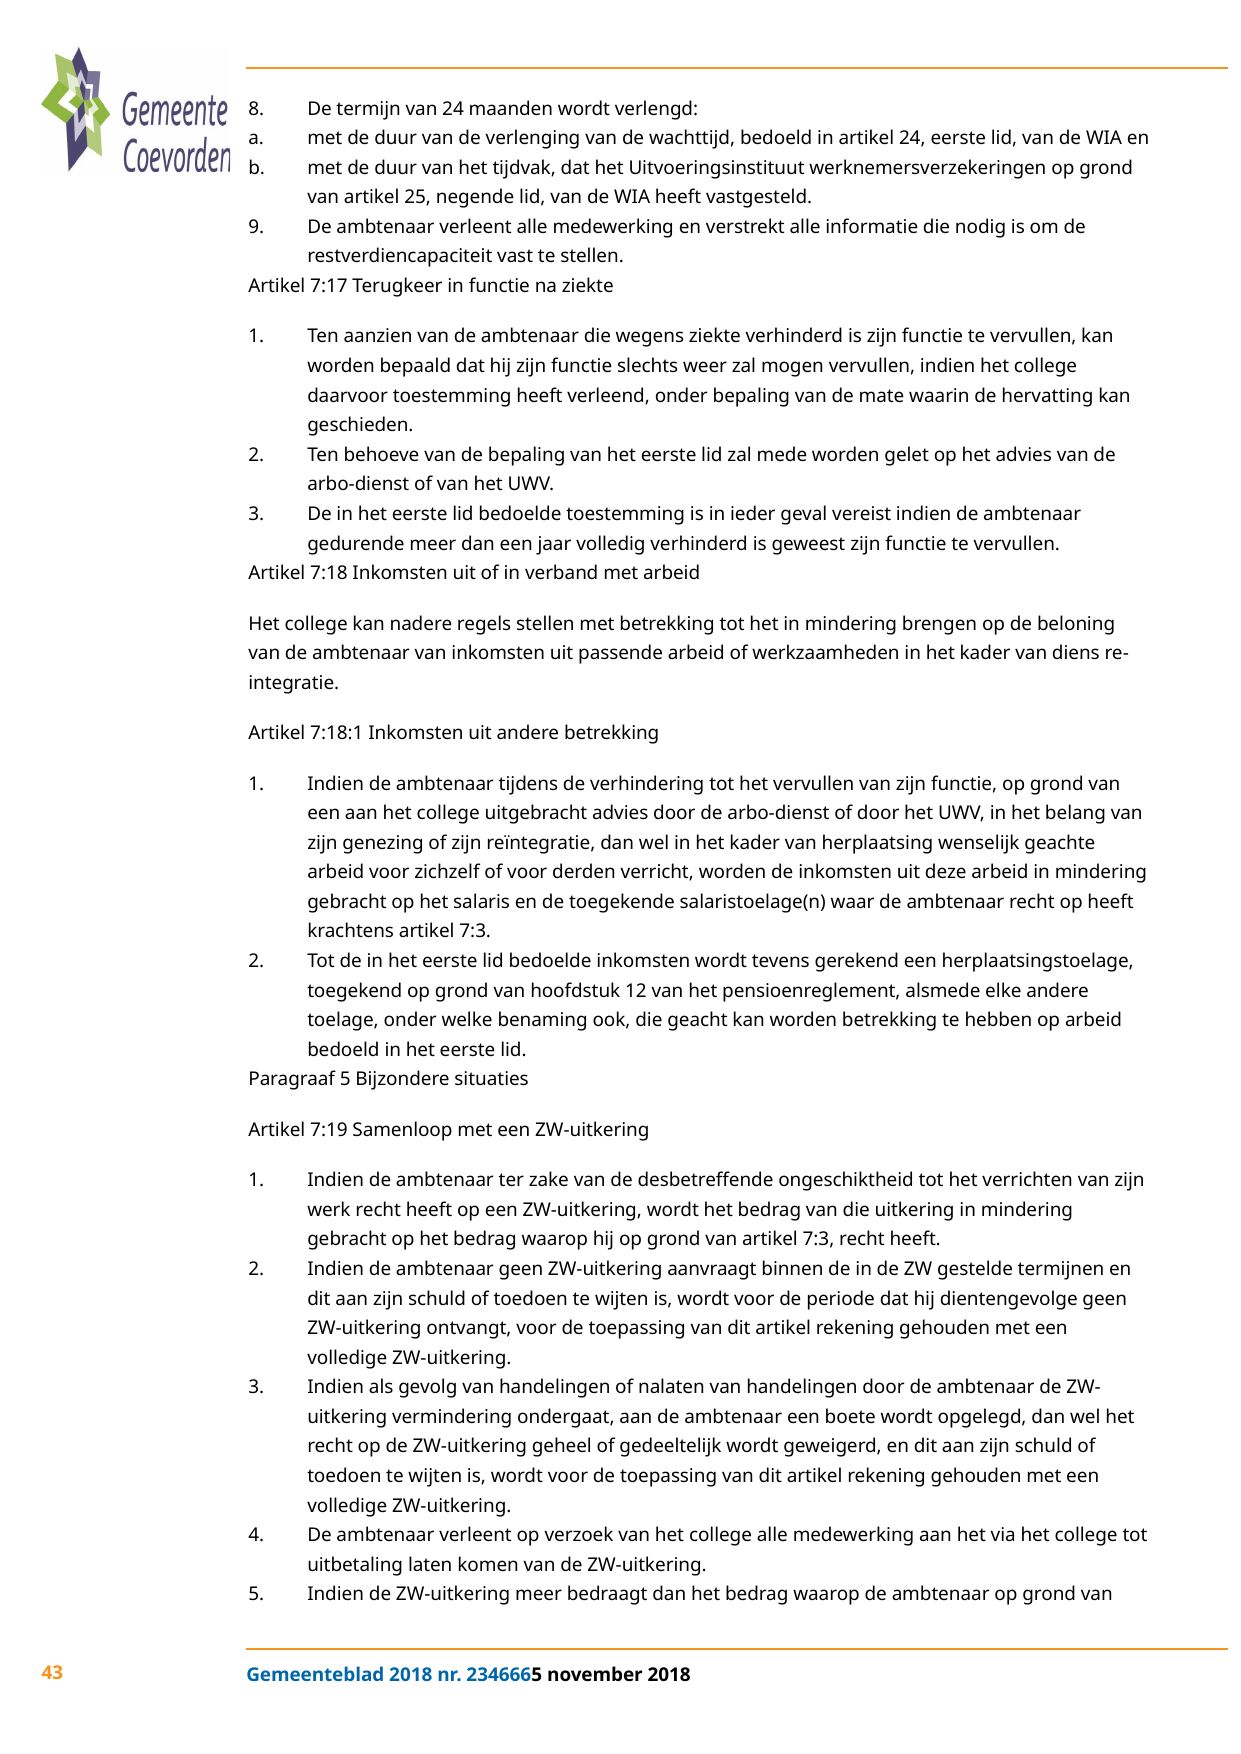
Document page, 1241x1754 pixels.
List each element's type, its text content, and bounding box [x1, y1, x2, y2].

text Artikel 7:17 Terugkeer in functie na ziekte [248, 272, 1152, 298]
text Paragraaf 5 Bijzondere situaties [248, 1066, 1152, 1091]
picture [41, 47, 231, 172]
list De ambtenaar verleent alle medewerking en verstrekt alle informatie die nodig is om de restverdiencapaciteit vast te stellen. [248, 213, 1152, 268]
list met de duur van de verlenging van de wachttijd, bedoeld in artikel 24, eerste lid, van de WIA en [248, 124, 1152, 150]
text Artikel 7:18:1 Inkomsten uit andere betrekking [248, 719, 1152, 745]
list Indien als gevolg van handelingen of nalaten van handelingen door de ambtenaar de ZW-uitkering vermindering ondergaat, aan de ambtenaar een boete wordt opgelegd, dan wel het recht op de ZW-uitkering geheel of gedeeltelijk wordt geweigerd, en dit aan zijn schuld of toedoen te wijten is, wordt voor de toepassing van dit artikel rekening gehouden met een volledige ZW-uitkering. [248, 1373, 1152, 1518]
list Indien de ambtenaar tijdens de verhindering tot het vervullen van zijn functie, op grond van een aan het college uitgebracht advies door de arbo-dienst of door het UWV, in het belang van zijn genezing of zijn reïntegratie, dan wel in het kader van herplaatsing wenselijk geachte arbeid voor zichzelf of voor derden verricht, worden de inkomsten uit deze arbeid in mindering gebracht op het salaris en de toegekende salaristoelage(n) waar de ambtenaar recht op heeft krachtens artikel 7:3. [248, 770, 1152, 943]
list De in het eerste lid bedoelde toestemming is in ieder geval vereist indien de ambtenaar gedurende meer dan een jaar volledig verhinderd is geweest zijn functie te vervullen. [248, 500, 1152, 556]
list Indien de ambtenaar geen ZW-uitkering aanvraagt binnen de in de ZW gestelde termijnen en dit aan zijn schuld of toedoen te wijten is, wordt voor de periode dat hij dientengevolge geen ZW-uitkering ontvangt, voor de toepassing van dit artikel rekening gehouden met een volledige ZW-uitkering. [248, 1255, 1152, 1370]
text Artikel 7:19 Samenloop met een ZW-uitkering [248, 1116, 1152, 1142]
list Indien de ambtenaar ter zake van de desbetreffende ongeschiktheid tot het verrichten van zijn werk recht heeft op een ZW-uitkering, wordt het bedrag van die uitkering in mindering gebracht op het bedrag waarop hij op grond van artikel 7:3, recht heeft. [248, 1166, 1152, 1251]
list De ambtenaar verleent op verzoek van het college alle medewerking aan het via het college tot uitbetaling laten komen van de ZW-uitkering. [248, 1521, 1152, 1577]
text Het college kan nadere regels stellen met betrekking tot het in mindering brengen op de beloning van de ambtenaar van inkomsten uit passende arbeid of werkzaamheden in het kader van diens re-integratie. [248, 610, 1152, 695]
list met de duur van het tijdvak, dat het Uitvoeringsinstituut werknemersverzekeringen op grond van artikel 25, negende lid, van de WIA heeft vastgesteld. [248, 154, 1152, 209]
text Artikel 7:18 Inkomsten uit of in verband met arbeid [248, 559, 1152, 585]
list Ten behoeve van de bepaling van het eerste lid zal mede worden gelet op het advies van de arbo-dienst of van het UWV. [248, 441, 1152, 496]
list Indien de ZW-uitkering meer bedraagt dan het bedrag waarop de ambtenaar op grond van [248, 1581, 1152, 1606]
list Ten aanzien van de ambtenaar die wegens ziekte verhinderd is zijn functie te vervullen, kan worden bepaald dat hij zijn functie slechts weer zal mogen vervullen, indien het college daarvoor toestemming heeft verleend, onder bepaling van de mate waarin de hervatting kan geschieden. [248, 323, 1152, 437]
list Tot de in het eerste lid bedoelde inkomsten wordt tevens gerekend een herplaatsingstoelage, toegekend op grond van hoofdstuk 12 van het pensioenreglement, alsmede elke andere toelage, onder welke benaming ook, die geacht kan worden betrekking te hebben op arbeid bedoeld in het eerste lid. [248, 947, 1152, 1062]
list De termijn van 24 maanden wordt verlengd: [248, 95, 1152, 121]
